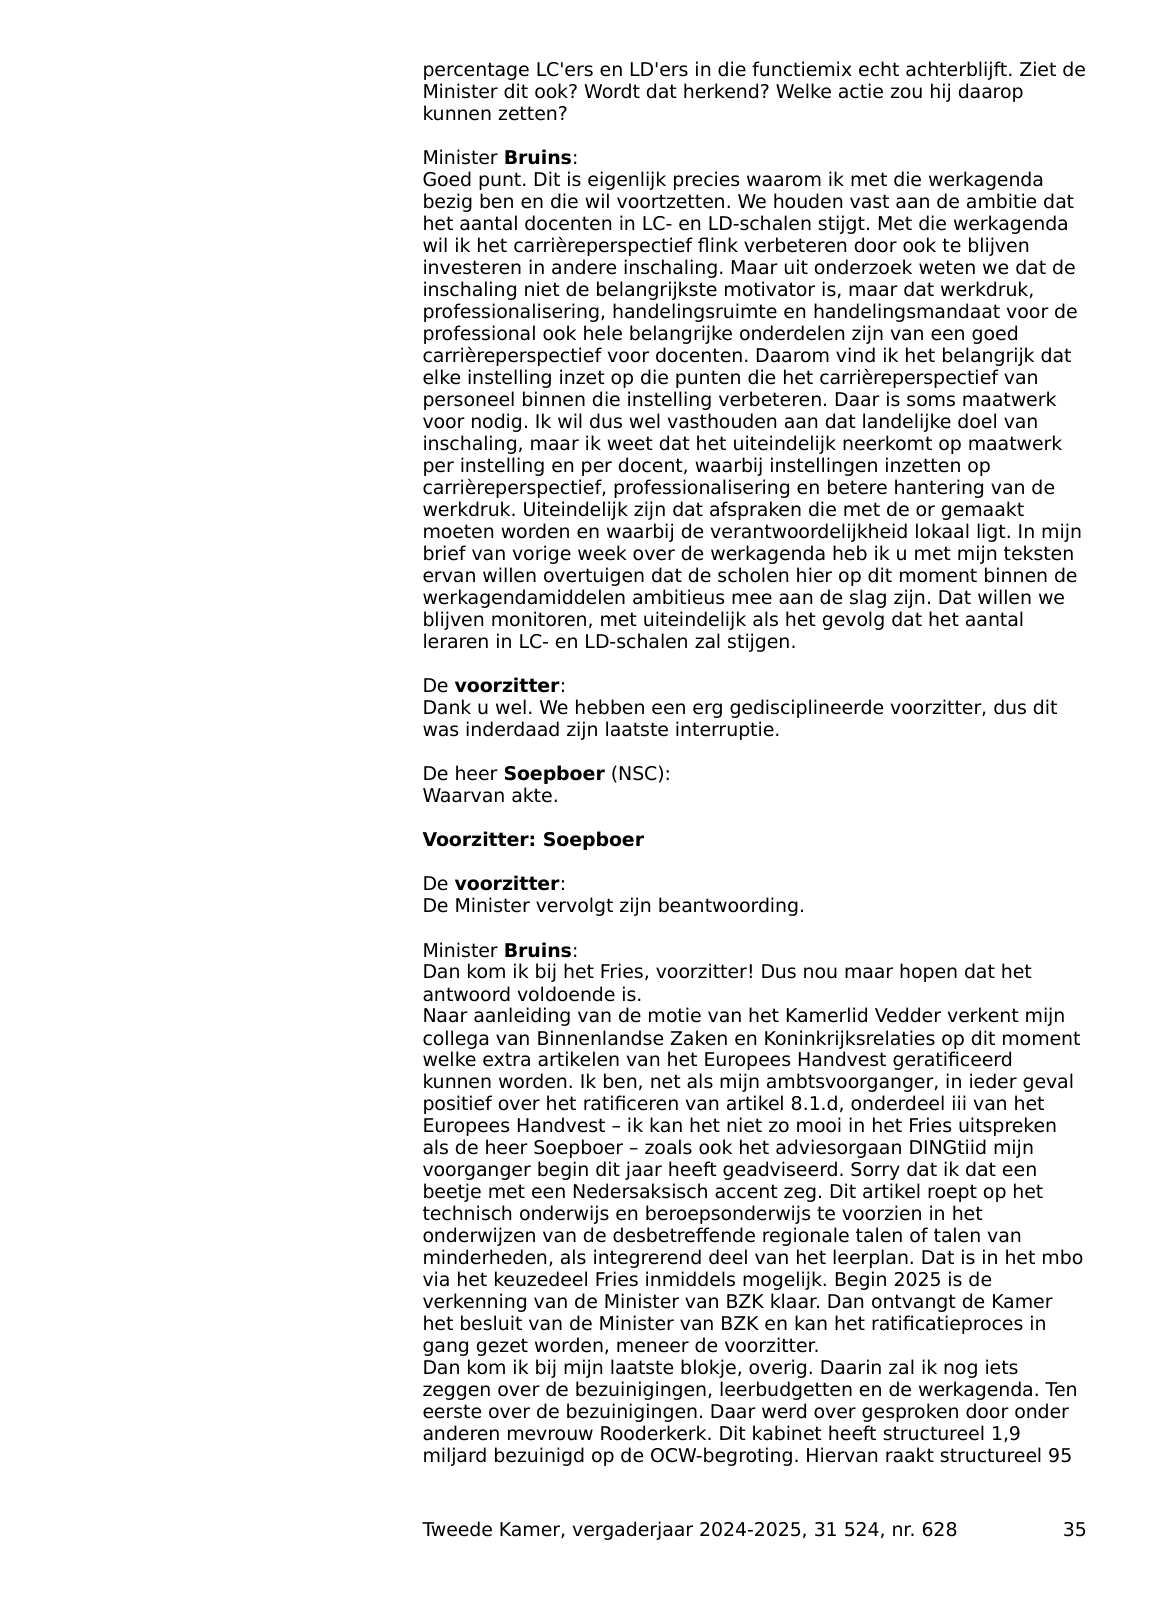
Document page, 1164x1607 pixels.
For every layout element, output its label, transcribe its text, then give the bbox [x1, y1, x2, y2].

text Goed punt. Dit is eigenlijk precies waarom ik met die werkagenda bezig ben en die wil voortzetten. We houden vast aan de ambitie dat het aantal docenten in LC- en LD-schalen stijgt. Met die werkagenda wil ik het carrièreperspectief flink verbeteren door ook te blijven investeren in andere inschaling. Maar uit onderzoek weten we dat de inschaling niet de belangrijkste motivator is, maar dat werkdruk, professionalisering, handelingsruimte en handelingsmandaat voor de professional ook hele belangrijke onderdelen zijn van een goed carrièreperspectief voor docenten. Daarom vind ik het belangrijk dat elke instelling inzet op die punten die het carrièreperspectief van personeel binnen die instelling verbeteren. Daar is soms maatwerk voor nodig. Ik wil dus wel vasthouden aan dat landelijke doel van inschaling, maar ik weet dat het uiteindelijk neerkomt op maatwerk per instelling en per docent, waarbij instellingen inzetten op carrièreperspectief, professionalisering en betere hantering van de werkdruk. Uiteindelijk zijn dat afspraken die met de or gemaakt moeten worden en waarbij de verantwoordelijkheid lokaal ligt. In mijn brief van vorige week over de werkagenda heb ik u met mijn teksten ervan willen overtuigen dat de scholen hier op dit moment binnen de werkagendamiddelen ambitieus mee aan de slag zijn. Dat willen we blijven monitoren, met uiteindelijk als het gevolg dat het aantal leraren in LC- en LD-schalen zal stijgen. [422, 169, 1087, 653]
text Minister Bruins: [422, 939, 1087, 961]
text Dank u wel. We hebben een erg gedisciplineerde voorzitter, dus dit was inderdaad zijn laatste interruptie. [422, 697, 1087, 741]
text De Minister vervolgt zijn beantwoording. [422, 895, 1087, 917]
text De voorzitter: [422, 873, 1087, 895]
text percentage LC'ers en LD'ers in die functiemix echt achterblijft. Ziet de Minister dit ook? Wordt dat herkend? Welke actie zou hij daarop kunnen zetten? [422, 59, 1087, 125]
text Dan kom ik bij het Fries, voorzitter! Dus nou maar hopen dat het antwoord voldoende is. [422, 961, 1087, 1005]
subtitle Voorzitter: Soepboer [422, 829, 1087, 851]
text Waarvan akte. [422, 785, 1087, 807]
text De heer Soepboer (NSC): [422, 763, 1087, 785]
text Naar aanleiding van de motie van het Kamerlid Vedder verkent mijn collega van Binnenlandse Zaken en Koninkrijksrelaties op dit moment welke extra artikelen van het Europees Handvest geratificeerd kunnen worden. Ik ben, net als mijn ambtsvoorganger, in ieder geval positief over het ratificeren van artikel 8.1.d, onderdeel iii van het Europees Handvest – ik kan het niet zo mooi in het Fries uitspreken als de heer Soepboer – zoals ook het adviesorgaan DINGtiid mijn voorganger begin dit jaar heeft geadviseerd. Sorry dat ik dat een beetje met een Nedersaksisch accent zeg. Dit artikel roept op het technisch onderwijs en beroepsonderwijs te voorzien in het onderwijzen van de desbetreffende regionale talen of talen van minderheden, als integrerend deel van het leerplan. Dat is in het mbo via het keuzedeel Fries inmiddels mogelijk. Begin 2025 is de verkenning van de Minister van BZK klaar. Dan ontvangt de Kamer het besluit van de Minister van BZK en kan het ratificatieproces in gang gezet worden, meneer de voorzitter. [422, 1005, 1087, 1357]
text Minister Bruins: [422, 147, 1087, 169]
text De voorzitter: [422, 675, 1087, 697]
text Dan kom ik bij mijn laatste blokje, overig. Daarin zal ik nog iets zeggen over de bezuinigingen, leerbudgetten en de werkagenda. Ten eerste over de bezuinigingen. Daar werd over gesproken door onder anderen mevrouw Rooderkerk. Dit kabinet heeft structureel 1,9 miljard bezuinigd op de OCW-begroting. Hiervan raakt structureel 95 [422, 1357, 1087, 1467]
